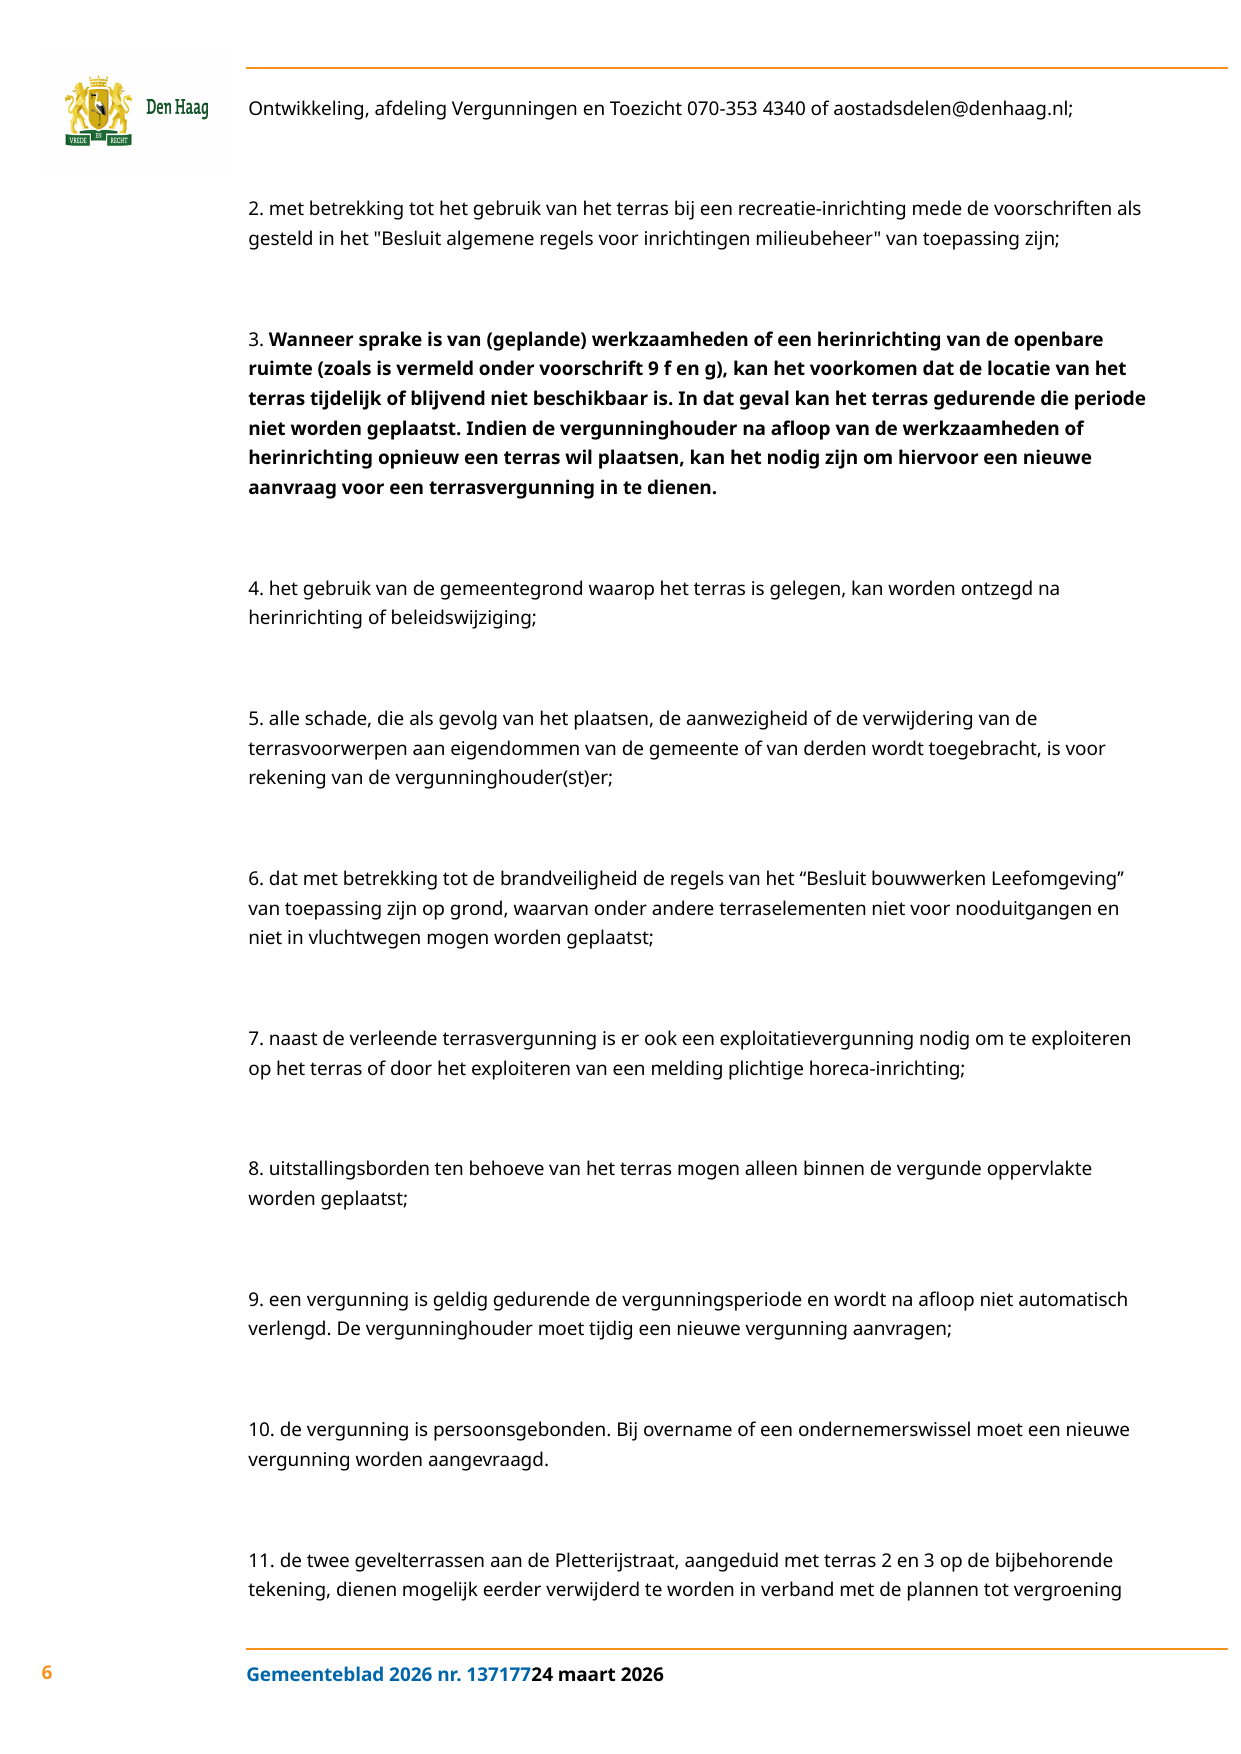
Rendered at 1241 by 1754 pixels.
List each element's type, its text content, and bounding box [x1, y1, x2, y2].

text Ontwikkeling, afdeling Vergunningen en Toezicht 070-353 4340 of aostadsdelen@denhaag.nl; [248, 95, 1152, 121]
text 6. dat met betrekking tot de brandveiligheid de regels van het “Besluit bouwwerken Leefomgeving’’ van toepassing zijn op grond, waarvan onder andere terraselementen niet voor nooduitgangen en niet in vluchtwegen mogen worden geplaatst; [248, 865, 1152, 950]
text 2. met betrekking tot het gebruik van het terras bij een recreatie-inrichting mede de voorschriften als gesteld in het "Besluit algemene regels voor inrichtingen milieubeheer" van toepassing zijn; [248, 196, 1152, 251]
text 10. de vergunning is persoonsgebonden. Bij overname of een ondernemerswissel moet een nieuwe vergunning worden aangevraagd. [248, 1416, 1152, 1472]
text 11. de twee gevelterrassen aan de Pletterijstraat, aangeduid met terras 2 en 3 op de bijbehorende tekening, dienen mogelijk eerder verwijderd te worden in verband met de plannen tot vergroening [248, 1547, 1152, 1602]
text 4. het gebruik van de gemeentegrond waarop het terras is gelegen, kan worden ontzegd na herinrichting of beleidswijziging; [248, 575, 1152, 630]
text 9. een vergunning is geldig gedurende de vergunningsperiode en wordt na afloop niet automatisch verlengd. De vergunninghouder moet tijdig een nieuwe vergunning aanvragen; [248, 1286, 1152, 1341]
text 7. naast de verleende terrasvergunning is er ook een exploitatievergunning nodig om te exploiteren op het terras of door het exploiteren van een melding plichtige horeca-inrichting; [248, 1025, 1152, 1081]
text 5. alle schade, die als gevolg van het plaatsen, de aanwezigheid of de verwijdering van de terrasvoorwerpen aan eigendommen van de gemeente of van derden wordt toegebracht, is voor rekening van de vergunninghouder(st)er; [248, 705, 1152, 790]
text 8. uitstallingsborden ten behoeve van het terras mogen alleen binnen de vergunde oppervlakte worden geplaatst; [248, 1156, 1152, 1211]
picture [41, 47, 231, 172]
text 3. Wanneer sprake is van (geplande) werkzaamheden of een herinrichting van de openbare ruimte (zoals is vermeld onder voorschrift 9 f en g), kan het voorkomen dat de locatie van het terras tijdelijk of blijvend niet beschikbaar is. In dat geval kan het terras gedurende die periode niet worden geplaatst. Indien de vergunninghouder na afloop van de werkzaamheden of herinrichting opnieuw een terras wil plaatsen, kan het nodig zijn om hiervoor een nieuwe aanvraag voor een terrasvergunning in te dienen. [248, 326, 1152, 500]
